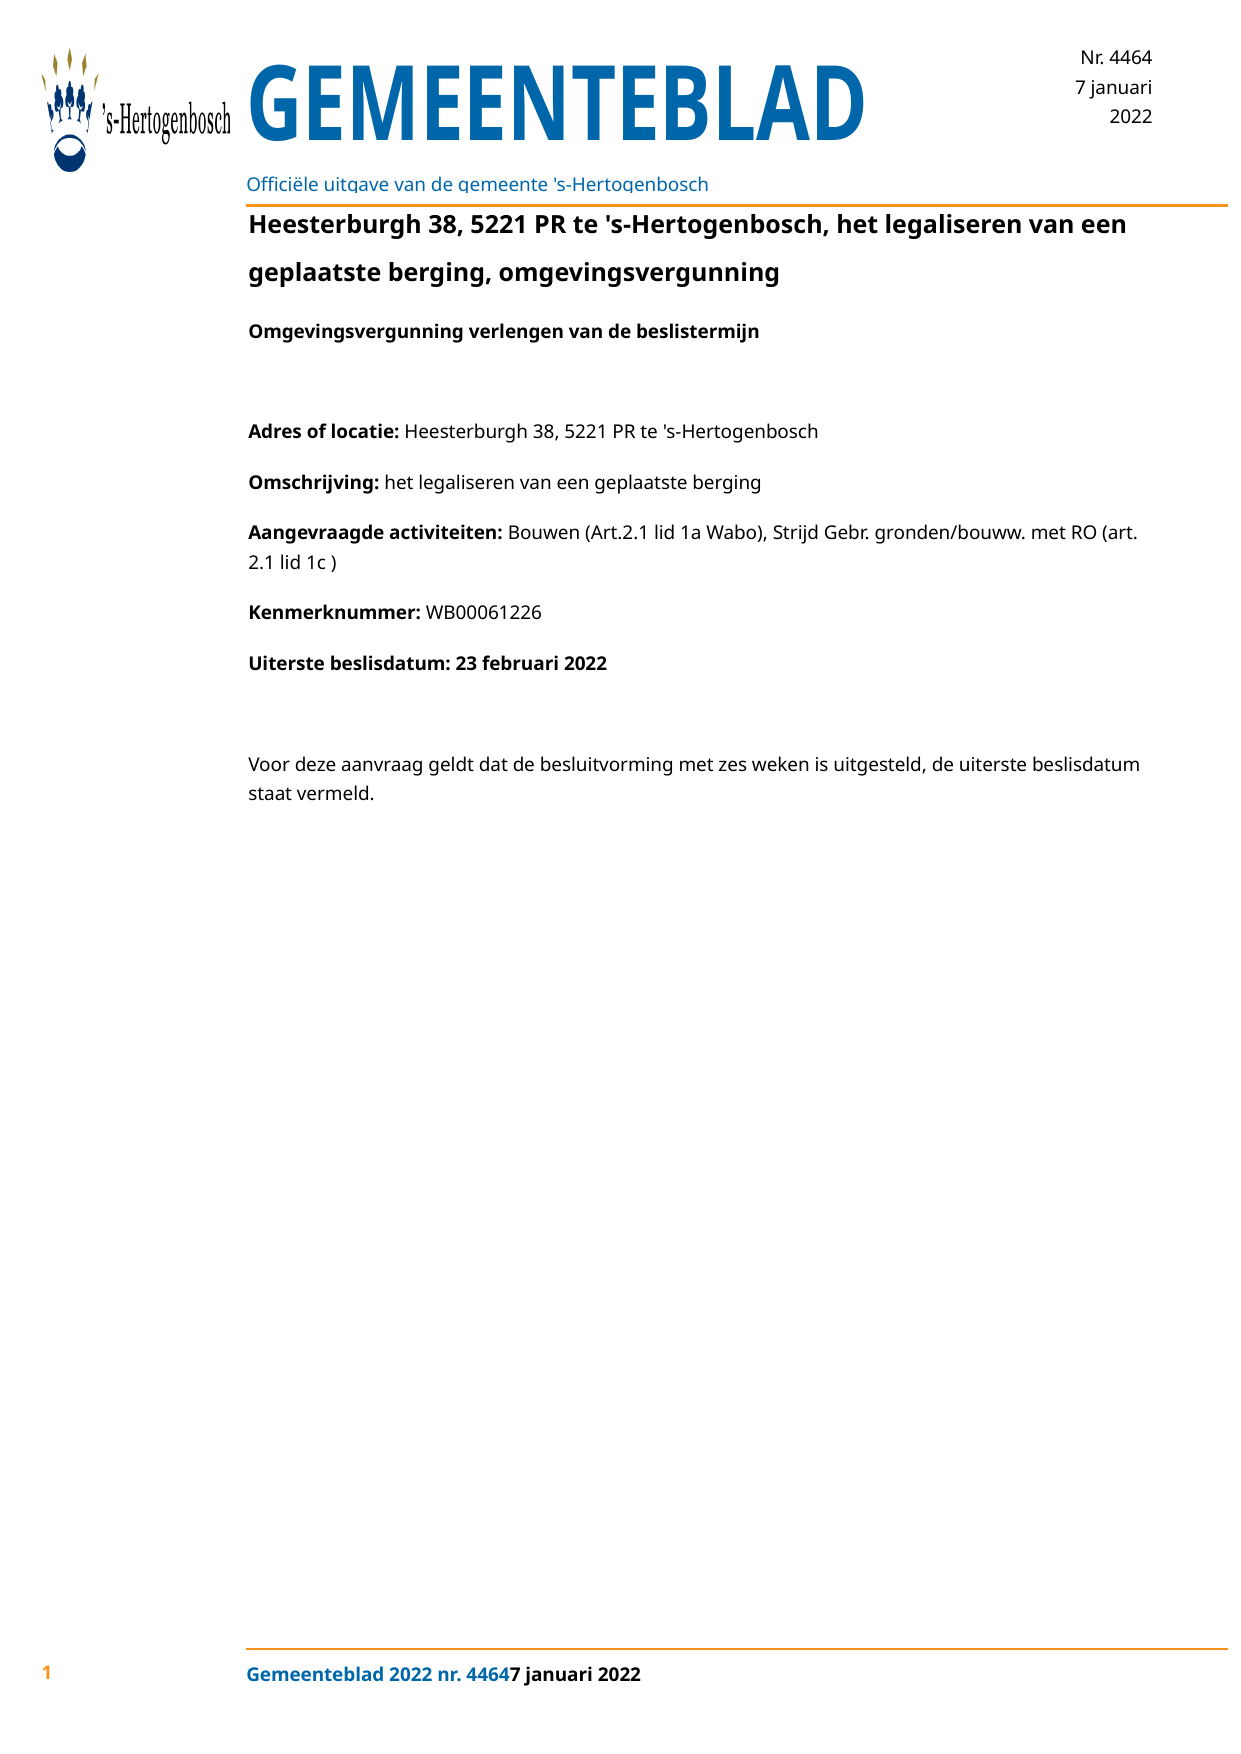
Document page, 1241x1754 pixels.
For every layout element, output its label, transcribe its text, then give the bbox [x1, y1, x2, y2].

picture [41, 47, 231, 172]
text Kenmerknummer: WB00061226 [248, 599, 1152, 625]
text Voor deze aanvraag geldt dat de besluitvorming met zes weken is uitgesteld, de uiterste beslisdatum staat vermeld. [248, 751, 1152, 806]
text Adres of locatie: Heesterburgh 38, 5221 PR te 's-Hertogenbosch [248, 419, 1152, 444]
text Heesterburgh 38, 5221 PR te 's-Hertogenbosch, het legaliseren van een geplaatste berging, omgevingsvergunning [248, 207, 1152, 288]
text Omgevingsvergunning verlengen van de beslistermijn [248, 318, 1152, 344]
text Uiterste beslisdatum: 23 februari 2022 [248, 650, 1152, 676]
text Aangevraagde activiteiten: Bouwen (Art.2.1 lid 1a Wabo), Strijd Gebr. gronden/bouww. met RO (art. 2.1 lid 1c ) [248, 519, 1152, 575]
text Omschrijving: het legaliseren van een geplaatste berging [248, 469, 1152, 495]
